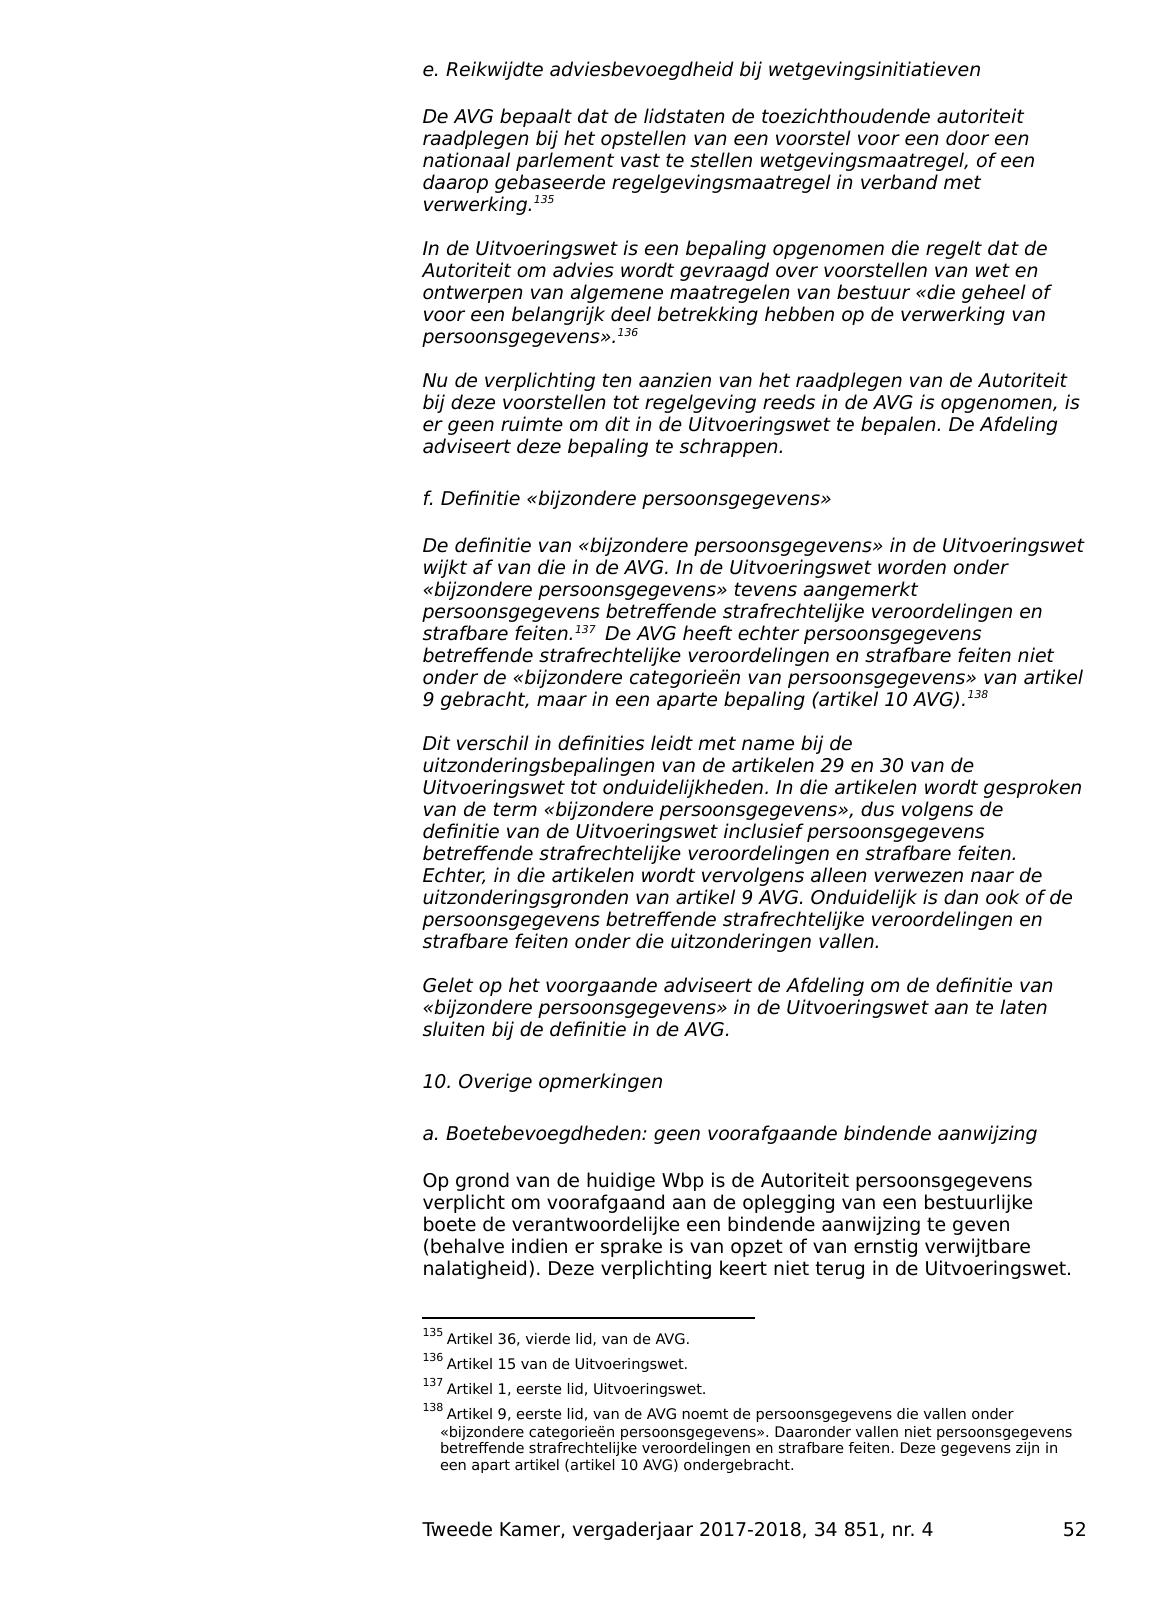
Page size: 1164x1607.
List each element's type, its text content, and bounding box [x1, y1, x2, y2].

text Artikel 1, eerste lid, Uitvoeringswet. [422, 1377, 1087, 1399]
text In de Uitvoeringswet is een bepaling opgenomen die regelt dat de Autoriteit om advies wordt gevraagd over voorstellen van wet en ontwerpen van algemene maatregelen van bestuur «die geheel of voor een belangrijk deel betrekking hebben op de verwerking van persoonsgegevens». [422, 238, 1087, 348]
text De AVG bepaalt dat de lidstaten de toezichthoudende autoriteit raadplegen bij het opstellen van een voorstel voor een door een nationaal parlement vast te stellen wetgevingsmaatregel, of een daarop gebaseerde regelgevingsmaatregel in verband met verwerking. [422, 106, 1087, 216]
text Artikel 36, vierde lid, van de AVG. [422, 1327, 1087, 1349]
text Op grond van de huidige Wbp is de Autoriteit persoonsgegevens verplicht om voorafgaand aan de oplegging van een bestuurlijke boete de verantwoordelijke een bindende aanwijzing te geven (behalve indien er sprake is van opzet of van ernstig verwijtbare nalatigheid). Deze verplichting keert niet terug in de Uitvoeringswet. [422, 1170, 1087, 1280]
subtitle a. Boetebevoegdheden: geen voorafgaande bindende aanwijzing [422, 1123, 1087, 1145]
text Nu de verplichting ten aanzien van het raadplegen van de Autoriteit bij deze voorstellen tot regelgeving reeds in de AVG is opgenomen, is er geen ruimte om dit in de Uitvoeringswet te bepalen. De Afdeling adviseert deze bepaling te schrappen. [422, 370, 1087, 458]
text Gelet op het voorgaande adviseert de Afdeling om de definitie van «bijzondere persoonsgegevens» in de Uitvoeringswet aan te laten sluiten bij de definitie in de AVG. [422, 975, 1087, 1041]
subtitle 10. Overige opmerkingen [422, 1071, 1087, 1093]
text Dit verschil in definities leidt met name bij de uitzonderingsbepalingen van de artikelen 29 en 30 van de Uitvoeringswet tot onduidelijkheden. In die artikelen wordt gesproken van de term «bijzondere persoonsgegevens», dus volgens de definitie van de Uitvoeringswet inclusief persoonsgegevens betreffende strafrechtelijke veroordelingen en strafbare feiten. Echter, in die artikelen wordt vervolgens alleen verwezen naar de uitzonderingsgronden van artikel 9 AVG. Onduidelijk is dan ook of de persoonsgegevens betreffende strafrechtelijke veroordelingen en strafbare feiten onder die uitzonderingen vallen. [422, 733, 1087, 953]
text Artikel 15 van de Uitvoeringswet. [422, 1352, 1087, 1374]
text De definitie van «bijzondere persoonsgegevens» in de Uitvoeringswet wijkt af van die in de AVG. In de Uitvoeringswet worden onder «bijzondere persoonsgegevens» tevens aangemerkt persoonsgegevens betreffende strafrechtelijke veroordelingen en strafbare feiten. De AVG heeft echter persoonsgegevens betreffende strafrechtelijke veroordelingen en strafbare feiten niet onder de «bijzondere categorieën van persoonsgegevens» van artikel 9 gebracht, maar in een aparte bepaling (artikel 10 AVG). [422, 535, 1087, 711]
subtitle f. Definitie «bijzondere persoonsgegevens» [422, 488, 1087, 510]
subtitle e. Reikwijdte adviesbevoegdheid bij wetgevingsinitiatieven [422, 59, 1087, 81]
text Artikel 9, eerste lid, van de AVG noemt de persoonsgegevens die vallen onder «bijzondere categorieën persoonsgegevens». Daaronder vallen niet persoonsgegevens betreffende strafrechtelijke veroordelingen en strafbare feiten. Deze gegevens zijn in een apart artikel (artikel 10 AVG) ondergebracht. [422, 1402, 1087, 1474]
